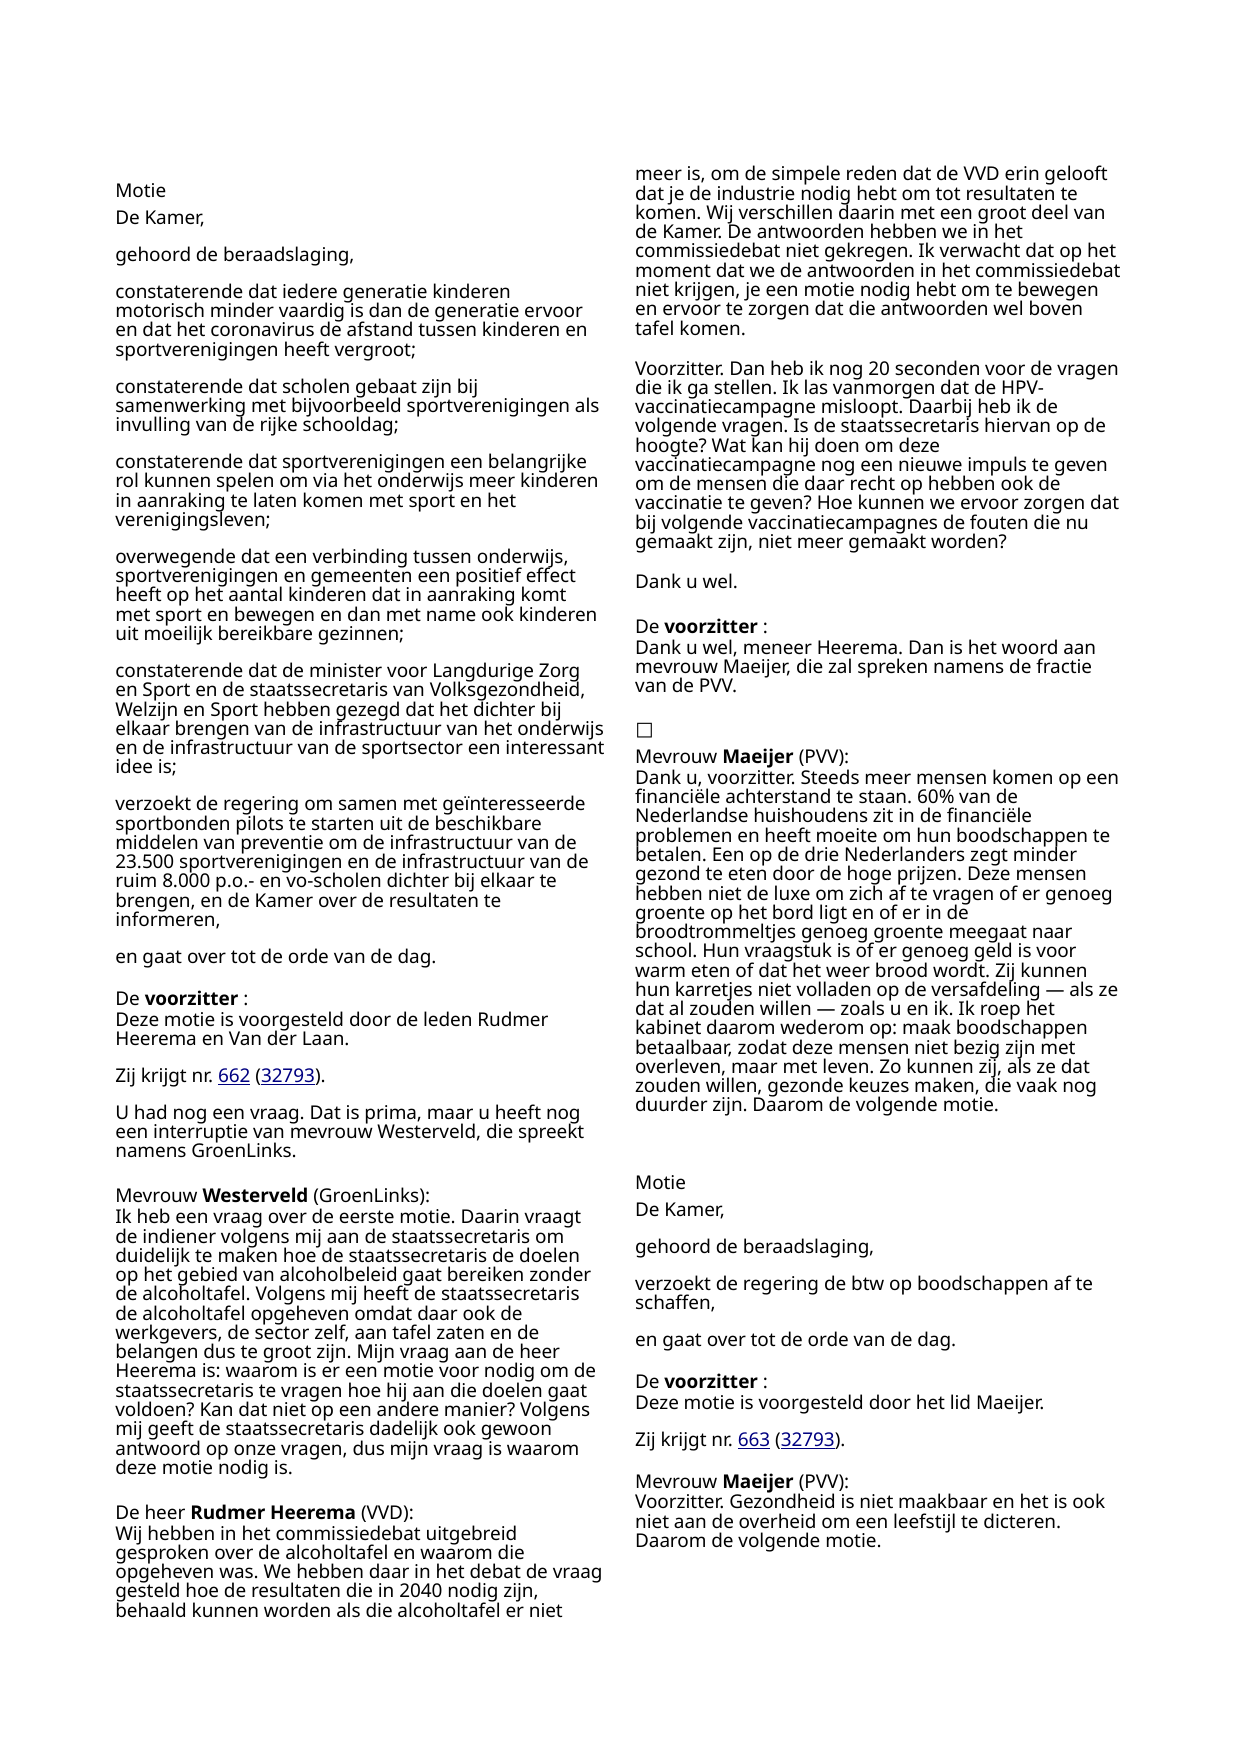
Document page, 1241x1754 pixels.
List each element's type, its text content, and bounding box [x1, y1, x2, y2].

text verzoekt de regering om samen met geïnteresseerde sportbonden pilots te starten uit de beschikbare middelen van preventie om de infrastructuur van de 23.500 sportverenigingen en de infrastructuur van de ruim 8.000 p.o.- en vo-scholen dichter bij elkaar te brengen, en de Kamer over de resultaten te informeren, [115, 795, 605, 930]
text overwegende dat een verbinding tussen onderwijs, sportverenigingen en gemeenten een positief effect heeft op het aantal kinderen dat in aanraking komt met sport en bewegen en dan met name ook kinderen uit moeilijk bereikbare gezinnen; [115, 548, 605, 644]
text Motie [635, 1169, 1125, 1195]
text U had nog een vraag. Dat is prima, maar u heeft nog een interruptie van mevrouw Westerveld, die spreekt namens GroenLinks. [115, 1104, 605, 1162]
text Dank u, voorzitter. Steeds meer mensen komen op een financiële achterstand te staan. 60% van de Nederlandse huishoudens zit in de financiële problemen en heeft moeite om hun boodschappen te betalen. Een op de drie Nederlanders zegt minder gezond te eten door de hoge prijzen. Deze mensen hebben niet de luxe om zich af te vragen of er genoeg groente op het bord ligt en of er in de broodtrommeltjes genoeg groente meegaat naar school. Hun vraagstuk is of er genoeg geld is voor warm eten of dat het weer brood wordt. Zij kunnen hun karretjes niet volladen op de versafdeling — als ze dat al zouden willen — zoals u en ik. Ik roep het kabinet daarom wederom op: maak boodschappen betaalbaar, zodat deze mensen niet bezig zijn met overleven, maar met leven. Zo kunnen zij, als ze dat zouden willen, gezonde keuzes maken, die vaak nog duurder zijn. Daarom de volgende motie. [635, 769, 1125, 1116]
text De heer Rudmer Heerema (VVD): [115, 1499, 605, 1525]
text Dank u wel, meneer Heerema. Dan is het woord aan mevrouw Maeijer, die zal spreken namens de fractie van de PVV. [635, 639, 1125, 697]
text Voorzitter. Gezondheid is niet maakbaar en het is ook niet aan de overheid om een leefstijl te dicteren. Daarom de volgende motie. [635, 1493, 1125, 1551]
text De voorzitter : [115, 985, 605, 1011]
text Deze motie is voorgesteld door het lid Maeijer. [635, 1394, 1125, 1413]
text Ik heb een vraag over de eerste motie. Daarin vraagt de indiener volgens mij aan de staatssecretaris om duidelijk te maken hoe de staatssecretaris de doelen op het gebied van alcoholbeleid gaat bereiken zonder de alcoholtafel. Volgens mij heeft de staatssecretaris de alcoholtafel opgeheven omdat daar ook de werkgevers, de sector zelf, aan tafel zaten en de belangen dus te groot zijn. Mijn vraag aan de heer Heerema is: waarom is er een motie voor nodig om de staatssecretaris te vragen hoe hij aan die doelen gaat voldoen? Kan dat niet op een andere manier? Volgens mij geeft de staatssecretaris dadelijk ook gewoon antwoord op onze vragen, dus mijn vraag is waarom deze motie nodig is. [115, 1208, 605, 1478]
text Deze motie is voorgesteld door de leden Rudmer Heerema en Van der Laan. [115, 1011, 605, 1049]
text De Kamer, [635, 1201, 1125, 1220]
text Zij krijgt nr. 662 (32793). [115, 1067, 605, 1086]
text constaterende dat de minister voor Langdurige Zorg en Sport en de staatssecretaris van Volksgezondheid, Welzijn en Sport hebben gezegd dat het dichter bij elkaar brengen van de infrastructuur van het onderwijs en de infrastructuur van de sportsector een interessant idee is; [115, 662, 605, 778]
text en gaat over tot de orde van de dag. [115, 948, 605, 967]
text en gaat over tot de orde van de dag. [635, 1331, 1125, 1350]
text constaterende dat sportverenigingen een belangrijke rol kunnen spelen om via het onderwijs meer kinderen in aanraking te laten komen met sport en het verenigingsleven; [115, 453, 605, 530]
text Zij krijgt nr. 663 (32793). [635, 1431, 1125, 1450]
text Mevrouw Westerveld (GroenLinks): [115, 1183, 605, 1208]
text constaterende dat scholen gebaat zijn bij samenwerking met bijvoorbeeld sportverenigingen als invulling van de rijke schooldag; [115, 378, 605, 435]
text gehoord de beraadslaging, [115, 246, 605, 265]
text ⬜ [635, 717, 1125, 743]
text Motie [115, 177, 605, 203]
text Wij hebben in het commissiedebat uitgebreid gesproken over de alcoholtafel en waarom die opgeheven was. We hebben daar in het debat de vraag gesteld hoe de resultaten die in 2040 nodig zijn, behaald kunnen worden als die alcoholtafel er niet [115, 1525, 605, 1621]
text meer is, om de simpele reden dat de VVD erin gelooft dat je de industrie nodig hebt om tot resultaten te komen. Wij verschillen daarin met een groot deel van de Kamer. De antwoorden hebben we in het commissiedebat niet gekregen. Ik verwacht dat op het moment dat we de antwoorden in het commissiedebat niet krijgen, je een motie nodig hebt om te bewegen en ervoor te zorgen dat die antwoorden wel boven tafel komen. [635, 165, 1125, 339]
text Mevrouw Maeijer (PVV): [635, 1468, 1125, 1493]
text Voorzitter. Dan heb ik nog 20 seconden voor de vragen die ik ga stellen. Ik las vanmorgen dat de HPV-vaccinatiecampagne misloopt. Daarbij heb ik de volgende vragen. Is de staatssecretaris hiervan op de hoogte? Wat kan hij doen om deze vaccinatiecampagne nog een nieuwe impuls te geven om de mensen die daar recht op hebben ook de vaccinatie te geven? Hoe kunnen we ervoor zorgen dat bij volgende vaccinatiecampagnes de fouten die nu gemaakt zijn, niet meer gemaakt worden? [635, 359, 1125, 552]
text De voorzitter : [635, 1368, 1125, 1394]
text Dank u wel. [635, 573, 1125, 592]
text De voorzitter : [635, 613, 1125, 639]
text gehoord de beraadslaging, [635, 1238, 1125, 1257]
text constaterende dat iedere generatie kinderen motorisch minder vaardig is dan de generatie ervoor en dat het coronavirus de afstand tussen kinderen en sportverenigingen heeft vergroot; [115, 283, 605, 360]
text De Kamer, [115, 209, 605, 228]
text Mevrouw Maeijer (PVV): [635, 743, 1125, 769]
text verzoekt de regering de btw op boodschappen af te schaffen, [635, 1275, 1125, 1313]
